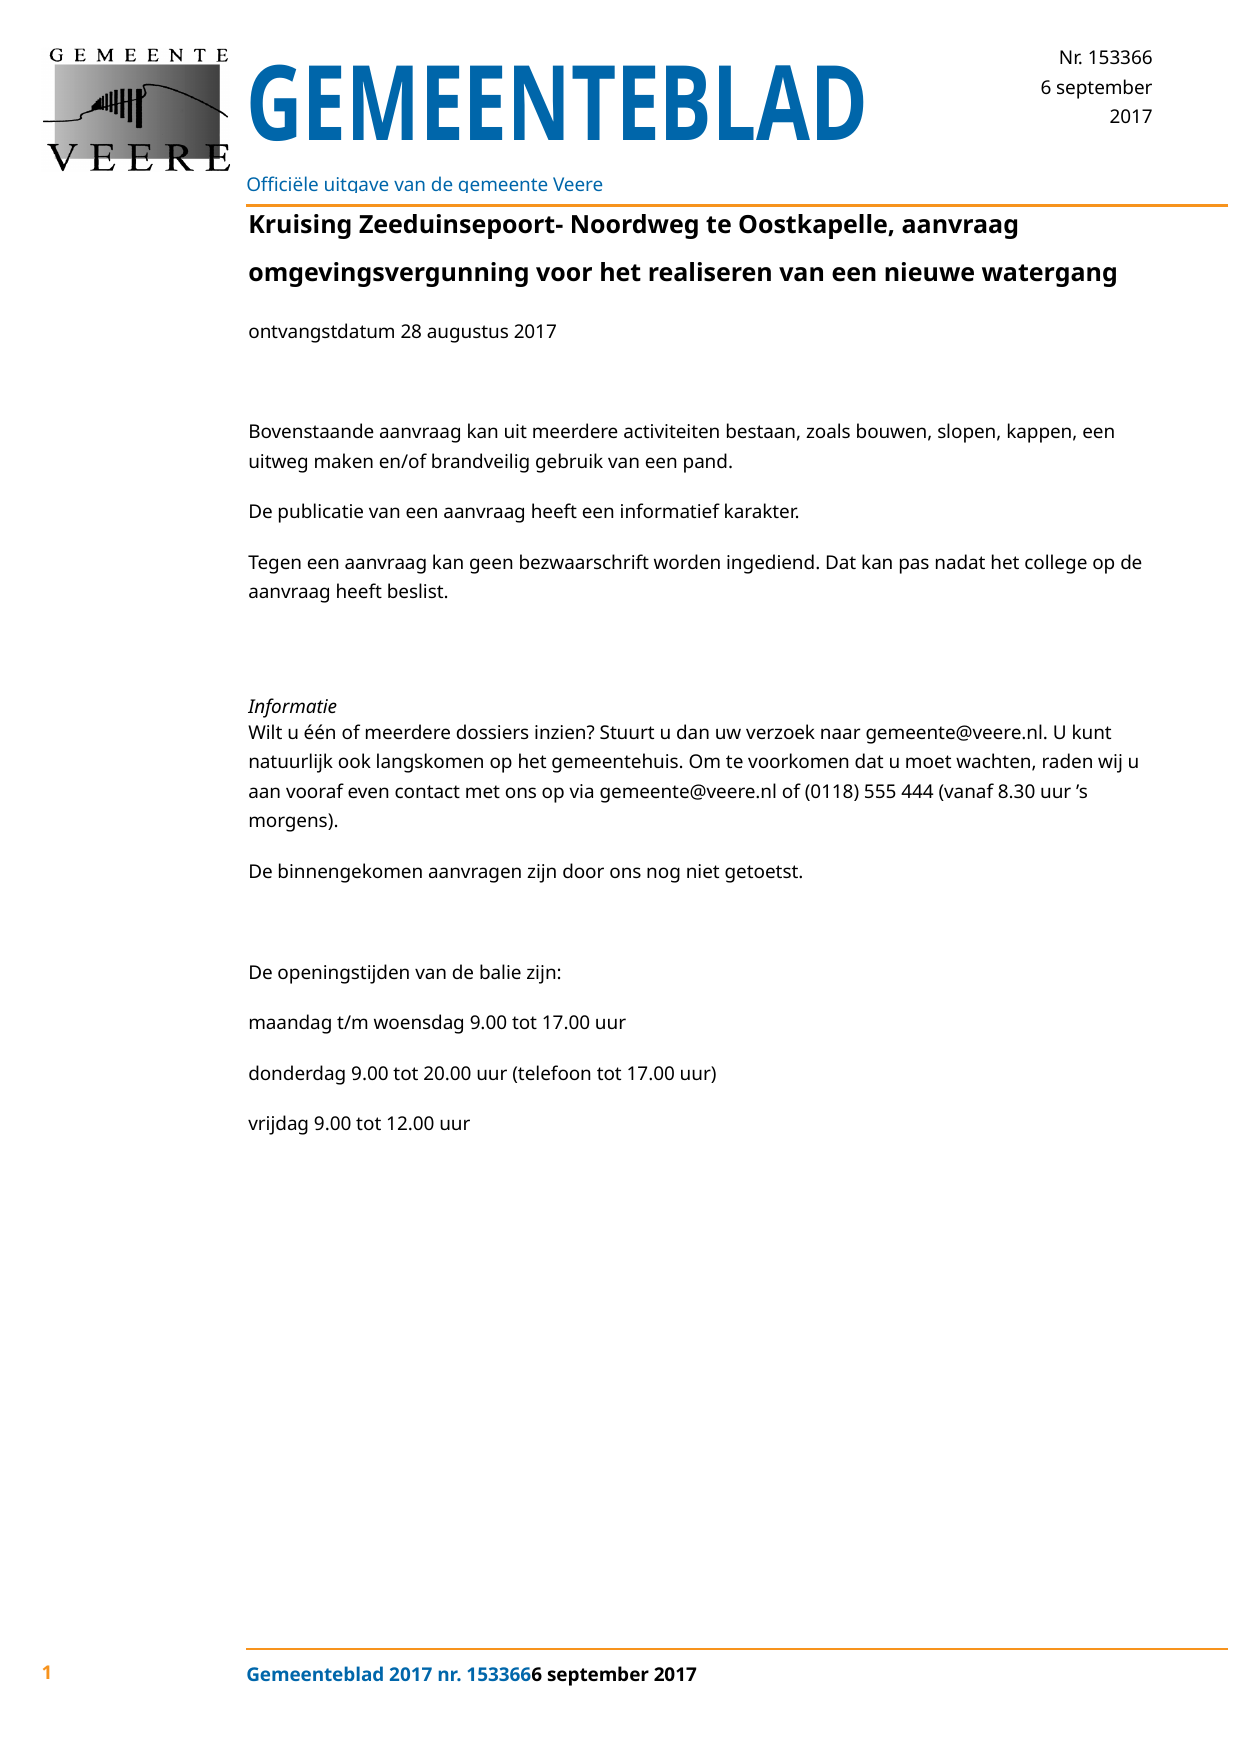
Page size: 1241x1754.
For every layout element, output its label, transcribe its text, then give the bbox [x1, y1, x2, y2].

text Bovenstaande aanvraag kan uit meerdere activiteiten bestaan, zoals bouwen, slopen, kappen, een uitweg maken en/of brandveilig gebruik van een pand. [248, 419, 1152, 474]
text vrijdag 9.00 tot 12.00 uur [248, 1110, 1152, 1136]
text Informatie [248, 693, 1152, 719]
text ontvangstdatum 28 augustus 2017 [248, 318, 1152, 344]
picture [41, 47, 231, 172]
text Tegen een aanvraag kan geen bezwaarschrift worden ingediend. Dat kan pas nadat het college op de aanvraag heeft beslist. [248, 549, 1152, 604]
text Kruising Zeeduinsepoort- Noordweg te Oostkapelle, aanvraag omgevingsvergunning voor het realiseren van een nieuwe watergang [248, 207, 1152, 288]
text De publicatie van een aanvraag heeft een informatief karakter. [248, 499, 1152, 524]
text maandag t/m woensdag 9.00 tot 17.00 uur [248, 1009, 1152, 1035]
text De openingstijden van de balie zijn: [248, 959, 1152, 984]
text Wilt u één of meerdere dossiers inzien? Stuurt u dan uw verzoek naar gemeente@veere.nl. U kunt natuurlijk ook langskomen op het gemeentehuis. Om te voorkomen dat u moet wachten, raden wij u aan vooraf even contact met ons op via gemeente@veere.nl of (0118) 555 444 (vanaf 8.30 uur ’s morgens). [248, 719, 1152, 833]
text donderdag 9.00 tot 20.00 uur (telefoon tot 17.00 uur) [248, 1060, 1152, 1085]
text De binnengekomen aanvragen zijn door ons nog niet getoetst. [248, 858, 1152, 884]
